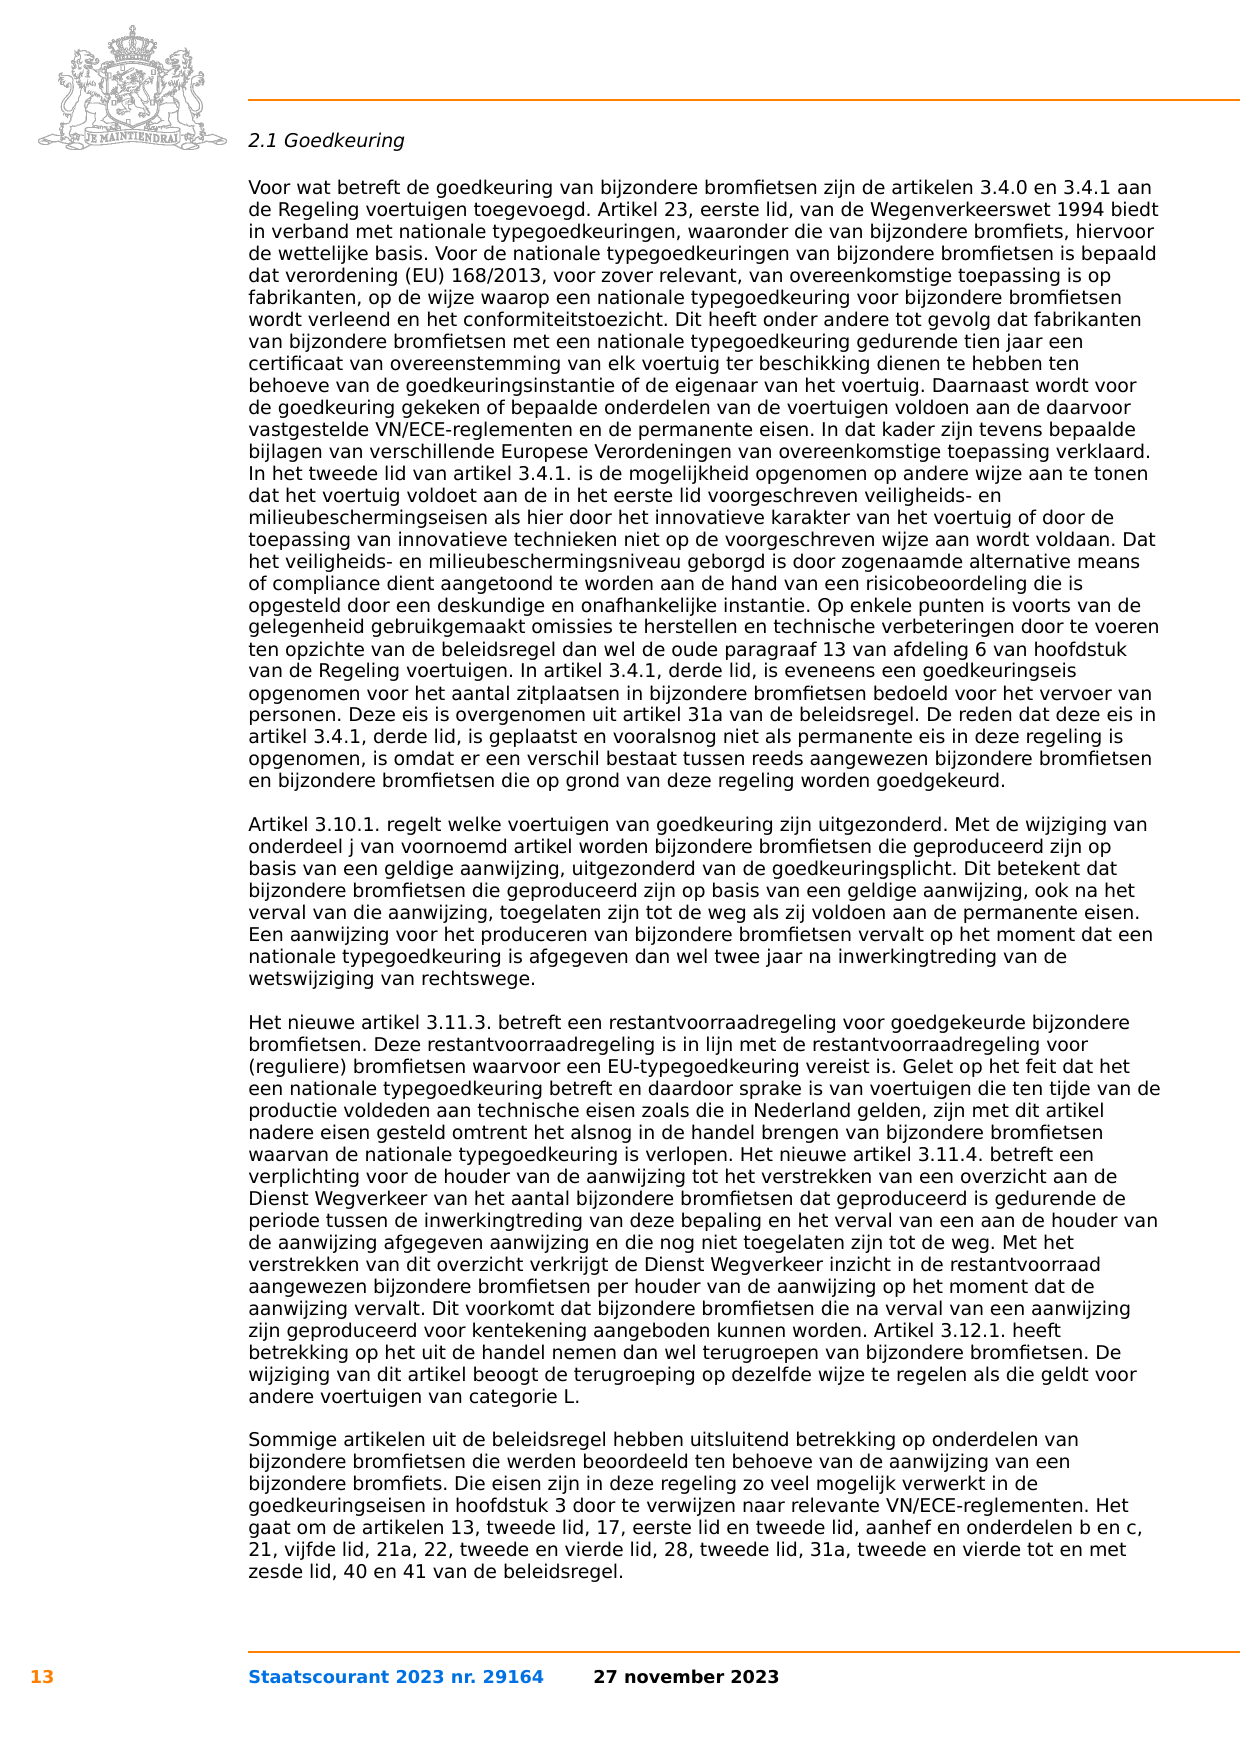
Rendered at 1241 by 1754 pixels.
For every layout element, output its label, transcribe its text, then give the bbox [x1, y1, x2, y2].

text Sommige artikelen uit de beleidsregel hebben uitsluitend betrekking op onderdelen van bijzondere bromfietsen die werden beoordeeld ten behoeve van de aanwijzing van een bijzondere bromfiets. Die eisen zijn in deze regeling zo veel mogelijk verwerkt in de goedkeuringseisen in hoofdstuk 3 door te verwijzen naar relevante VN/ECE-reglementen. Het gaat om de artikelen 13, tweede lid, 17, eerste lid en tweede lid, aanhef en onderdelen b en c, 21, vijfde lid, 21a, 22, tweede en vierde lid, 28, tweede lid, 31a, tweede en vierde tot en met zesde lid, 40 en 41 van de beleidsregel. [248, 1429, 1163, 1583]
picture [38, 25, 227, 150]
text Het nieuwe artikel 3.11.3. betreft een restantvoorraadregeling voor goedgekeurde bijzondere bromfietsen. Deze restantvoorraadregeling is in lijn met de restantvoorraadregeling voor (reguliere) bromfietsen waarvoor een EU-typegoedkeuring vereist is. Gelet op het feit dat het een nationale typegoedkeuring betreft en daardoor sprake is van voertuigen die ten tijde van de productie voldeden aan technische eisen zoals die in Nederland gelden, zijn met dit artikel nadere eisen gesteld omtrent het alsnog in de handel brengen van bijzondere bromfietsen waarvan de nationale typegoedkeuring is verlopen. Het nieuwe artikel 3.11.4. betreft een verplichting voor de houder van de aanwijzing tot het verstrekken van een overzicht aan de Dienst Wegverkeer van het aantal bijzondere bromfietsen dat geproduceerd is gedurende de periode tussen de inwerkingtreding van deze bepaling en het verval van een aan de houder van de aanwijzing afgegeven aanwijzing en die nog niet toegelaten zijn tot de weg. Met het verstrekken van dit overzicht verkrijgt de Dienst Wegverkeer inzicht in de restantvoorraad aangewezen bijzondere bromfietsen per houder van de aanwijzing op het moment dat de aanwijzing vervalt. Dit voorkomt dat bijzondere bromfietsen die na verval van een aanwijzing zijn geproduceerd voor kentekening aangeboden kunnen worden. Artikel 3.12.1. heeft betrekking op het uit de handel nemen dan wel terugroepen van bijzondere bromfietsen. De wijziging van dit artikel beoogt de terugroeping op dezelfde wijze te regelen als die geldt voor andere voertuigen van categorie L. [248, 1012, 1163, 1407]
text Voor wat betreft de goedkeuring van bijzondere bromfietsen zijn de artikelen 3.4.0 en 3.4.1 aan de Regeling voertuigen toegevoegd. Artikel 23, eerste lid, van de Wegenverkeerswet 1994 biedt in verband met nationale typegoedkeuringen, waaronder die van bijzondere bromfiets, hiervoor de wettelijke basis. Voor de nationale typegoedkeuringen van bijzondere bromfietsen is bepaald dat verordening (EU) 168/2013, voor zover relevant, van overeenkomstige toepassing is op fabrikanten, op de wijze waarop een nationale typegoedkeuring voor bijzondere bromfietsen wordt verleend en het conformiteitstoezicht. Dit heeft onder andere tot gevolg dat fabrikanten van bijzondere bromfietsen met een nationale typegoedkeuring gedurende tien jaar een certificaat van overeenstemming van elk voertuig ter beschikking dienen te hebben ten behoeve van de goedkeuringsinstantie of de eigenaar van het voertuig. Daarnaast wordt voor de goedkeuring gekeken of bepaalde onderdelen van de voertuigen voldoen aan de daarvoor vastgestelde VN/ECE-reglementen en de permanente eisen. In dat kader zijn tevens bepaalde bijlagen van verschillende Europese Verordeningen van overeenkomstige toepassing verklaard. In het tweede lid van artikel 3.4.1. is de mogelijkheid opgenomen op andere wijze aan te tonen dat het voertuig voldoet aan de in het eerste lid voorgeschreven veiligheids- en milieubeschermingseisen als hier door het innovatieve karakter van het voertuig of door de toepassing van innovatieve technieken niet op de voorgeschreven wijze aan wordt voldaan. Dat het veiligheids- en milieubeschermingsniveau geborgd is door zogenaamde alternative means of compliance dient aangetoond te worden aan de hand van een risicobeoordeling die is opgesteld door een deskundige en onafhankelijke instantie. Op enkele punten is voorts van de gelegenheid gebruikgemaakt omissies te herstellen en technische verbeteringen door te voeren ten opzichte van de beleidsregel dan wel de oude paragraaf 13 van afdeling 6 van hoofdstuk van de Regeling voertuigen. In artikel 3.4.1, derde lid, is eveneens een goedkeuringseis opgenomen voor het aantal zitplaatsen in bijzondere bromfietsen bedoeld voor het vervoer van personen. Deze eis is overgenomen uit artikel 31a van de beleidsregel. De reden dat deze eis in artikel 3.4.1, derde lid, is geplaatst en vooralsnog niet als permanente eis in deze regeling is opgenomen, is omdat er een verschil bestaat tussen reeds aangewezen bijzondere bromfietsen en bijzondere bromfietsen die op grond van deze regeling worden goedgekeurd. [248, 177, 1163, 792]
text Artikel 3.10.1. regelt welke voertuigen van goedkeuring zijn uitgezonderd. Met de wijziging van onderdeel j van voornoemd artikel worden bijzondere bromfietsen die geproduceerd zijn op basis van een geldige aanwijzing, uitgezonderd van de goedkeuringsplicht. Dit betekent dat bijzondere bromfietsen die geproduceerd zijn op basis van een geldige aanwijzing, ook na het verval van die aanwijzing, toegelaten zijn tot de weg als zij voldoen aan de permanente eisen. Een aanwijzing voor het produceren van bijzondere bromfietsen vervalt op het moment dat een nationale typegoedkeuring is afgegeven dan wel twee jaar na inwerkingtreding van de wetswijziging van rechtswege. [248, 814, 1163, 990]
subtitle 2.1 Goedkeuring [248, 130, 1163, 152]
